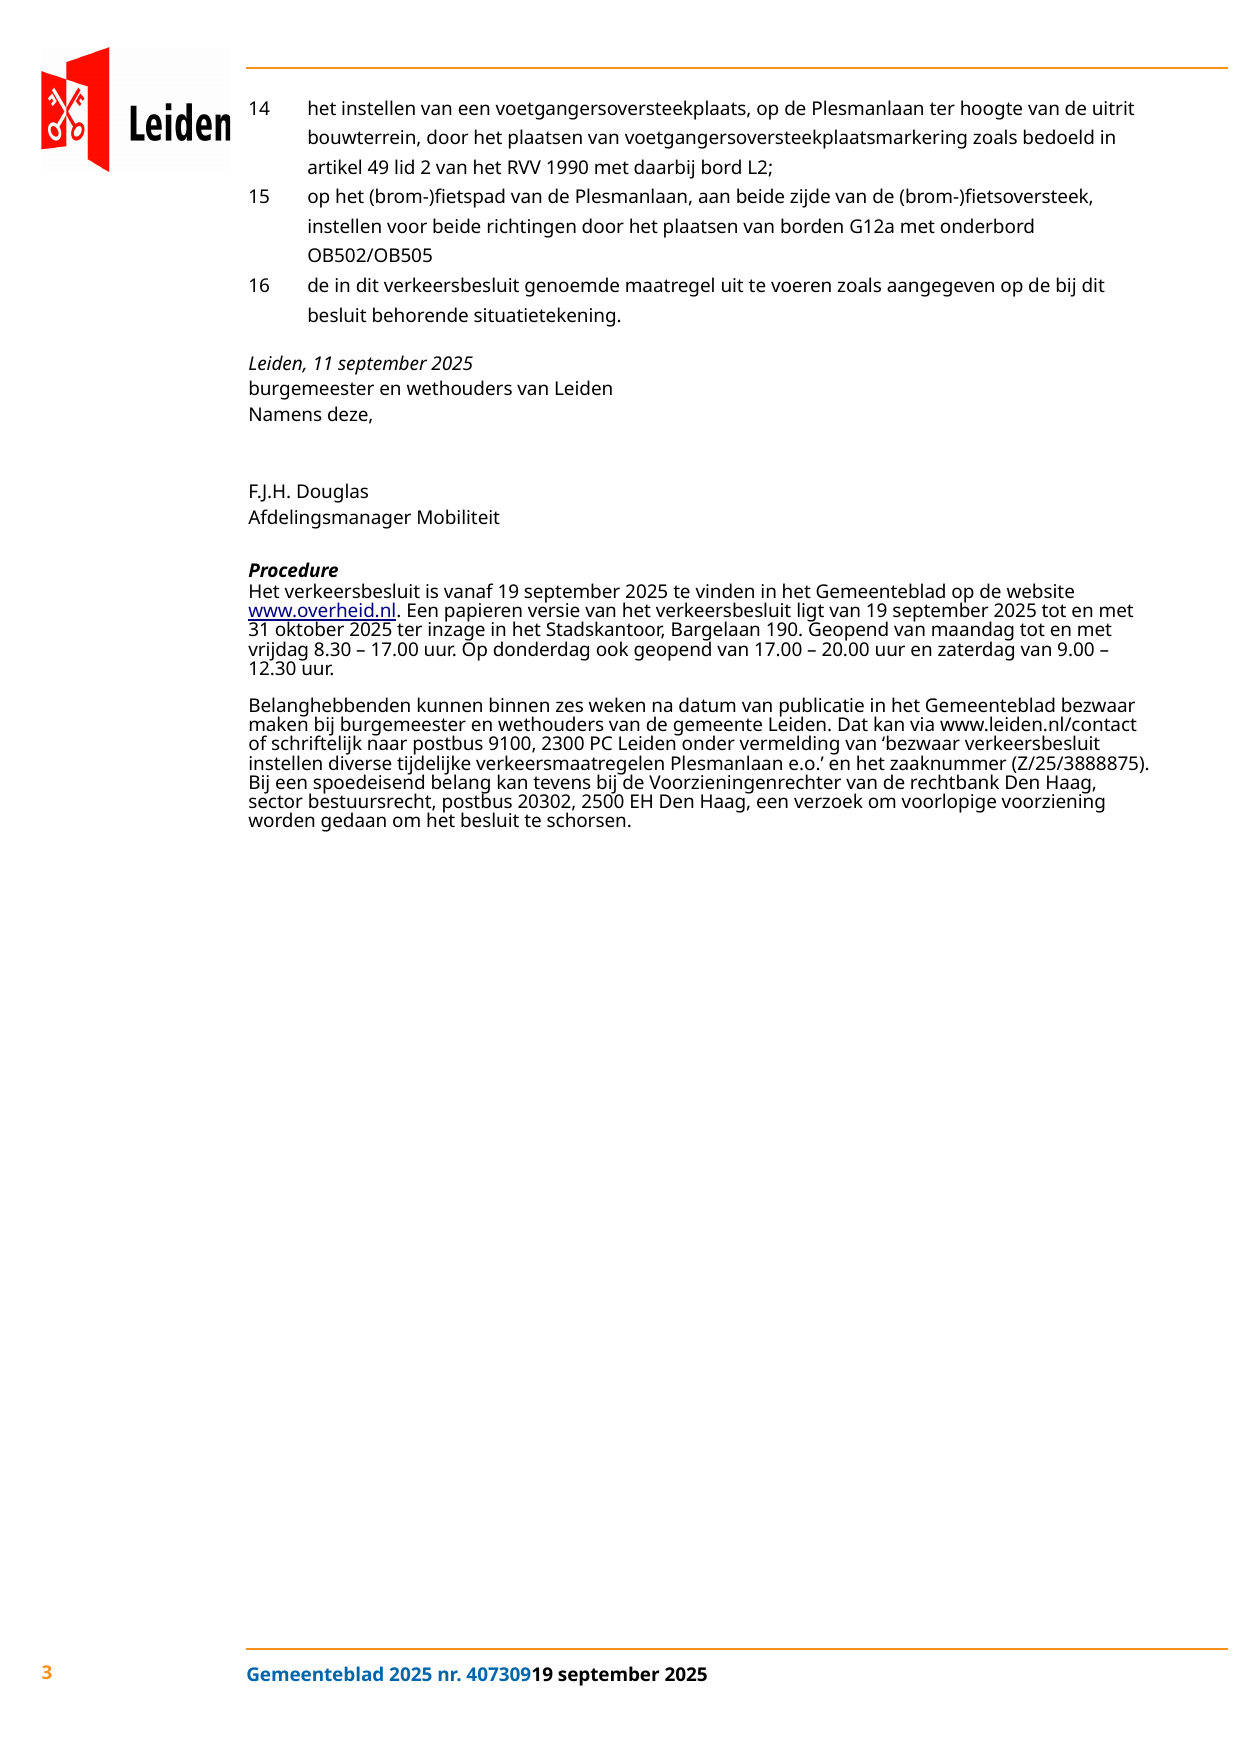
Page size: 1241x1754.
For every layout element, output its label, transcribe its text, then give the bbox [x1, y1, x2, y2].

text burgemeester en wethouders van Leiden [248, 375, 1152, 401]
picture [41, 47, 231, 172]
text Afdelingsmanager Mobiliteit [248, 504, 1152, 530]
text Leiden, 11 september 2025 [248, 350, 1152, 375]
text Belanghebbenden kunnen binnen zes weken na datum van publicatie in het Gemeenteblad bezwaar maken bij burgemeester en wethouders van de gemeente Leiden. Dat kan via www.leiden.nl/contact of schriftelijk naar postbus 9100, 2300 PC Leiden onder vermelding van ‘bezwaar verkeersbesluit instellen diverse tijdelijke verkeersmaatregelen Plesmanlaan e.o.’ en het zaaknummer (Z/25/3888875). Bij een spoedeisend belang kan tevens bij de Voorzieningenrechter van de rechtbank Den Haag, sector bestuursrecht, postbus 20302, 2500 EH Den Haag, een verzoek om voorlopige voorziening worden gedaan om het besluit te schorsen. [248, 697, 1152, 832]
text Procedure [248, 557, 1152, 583]
text F.J.H. Douglas [248, 478, 1152, 504]
text Namens deze, [248, 401, 1152, 427]
list het instellen van een voetgangersoversteekplaats, op de Plesmanlaan ter hoogte van de uitrit bouwterrein, door het plaatsen van voetgangersoversteekplaatsmarkering zoals bedoeld in artikel 49 lid 2 van het RVV 1990 met daarbij bord L2; [248, 95, 1152, 180]
list op het (brom-)fietspad van de Plesmanlaan, aan beide zijde van de (brom-)fietsoversteek, instellen voor beide richtingen door het plaatsen van borden G12a met onderbord OB502/OB505 [248, 183, 1152, 268]
list de in dit verkeersbesluit genoemde maatregel uit te voeren zoals aangegeven op de bij dit besluit behorende situatietekening. [248, 272, 1152, 328]
text Het verkeersbesluit is vanaf 19 september 2025 te vinden in het Gemeenteblad op de website www.overheid.nl. Een papieren versie van het verkeersbesluit ligt van 19 september 2025 tot en met 31 oktober 2025 ter inzage in het Stadskantoor, Bargelaan 190. Geopend van maandag tot en met vrijdag 8.30 – 17.00 uur. Op donderdag ook geopend van 17.00 – 20.00 uur en zaterdag van 9.00 – 12.30 uur. [248, 583, 1152, 679]
